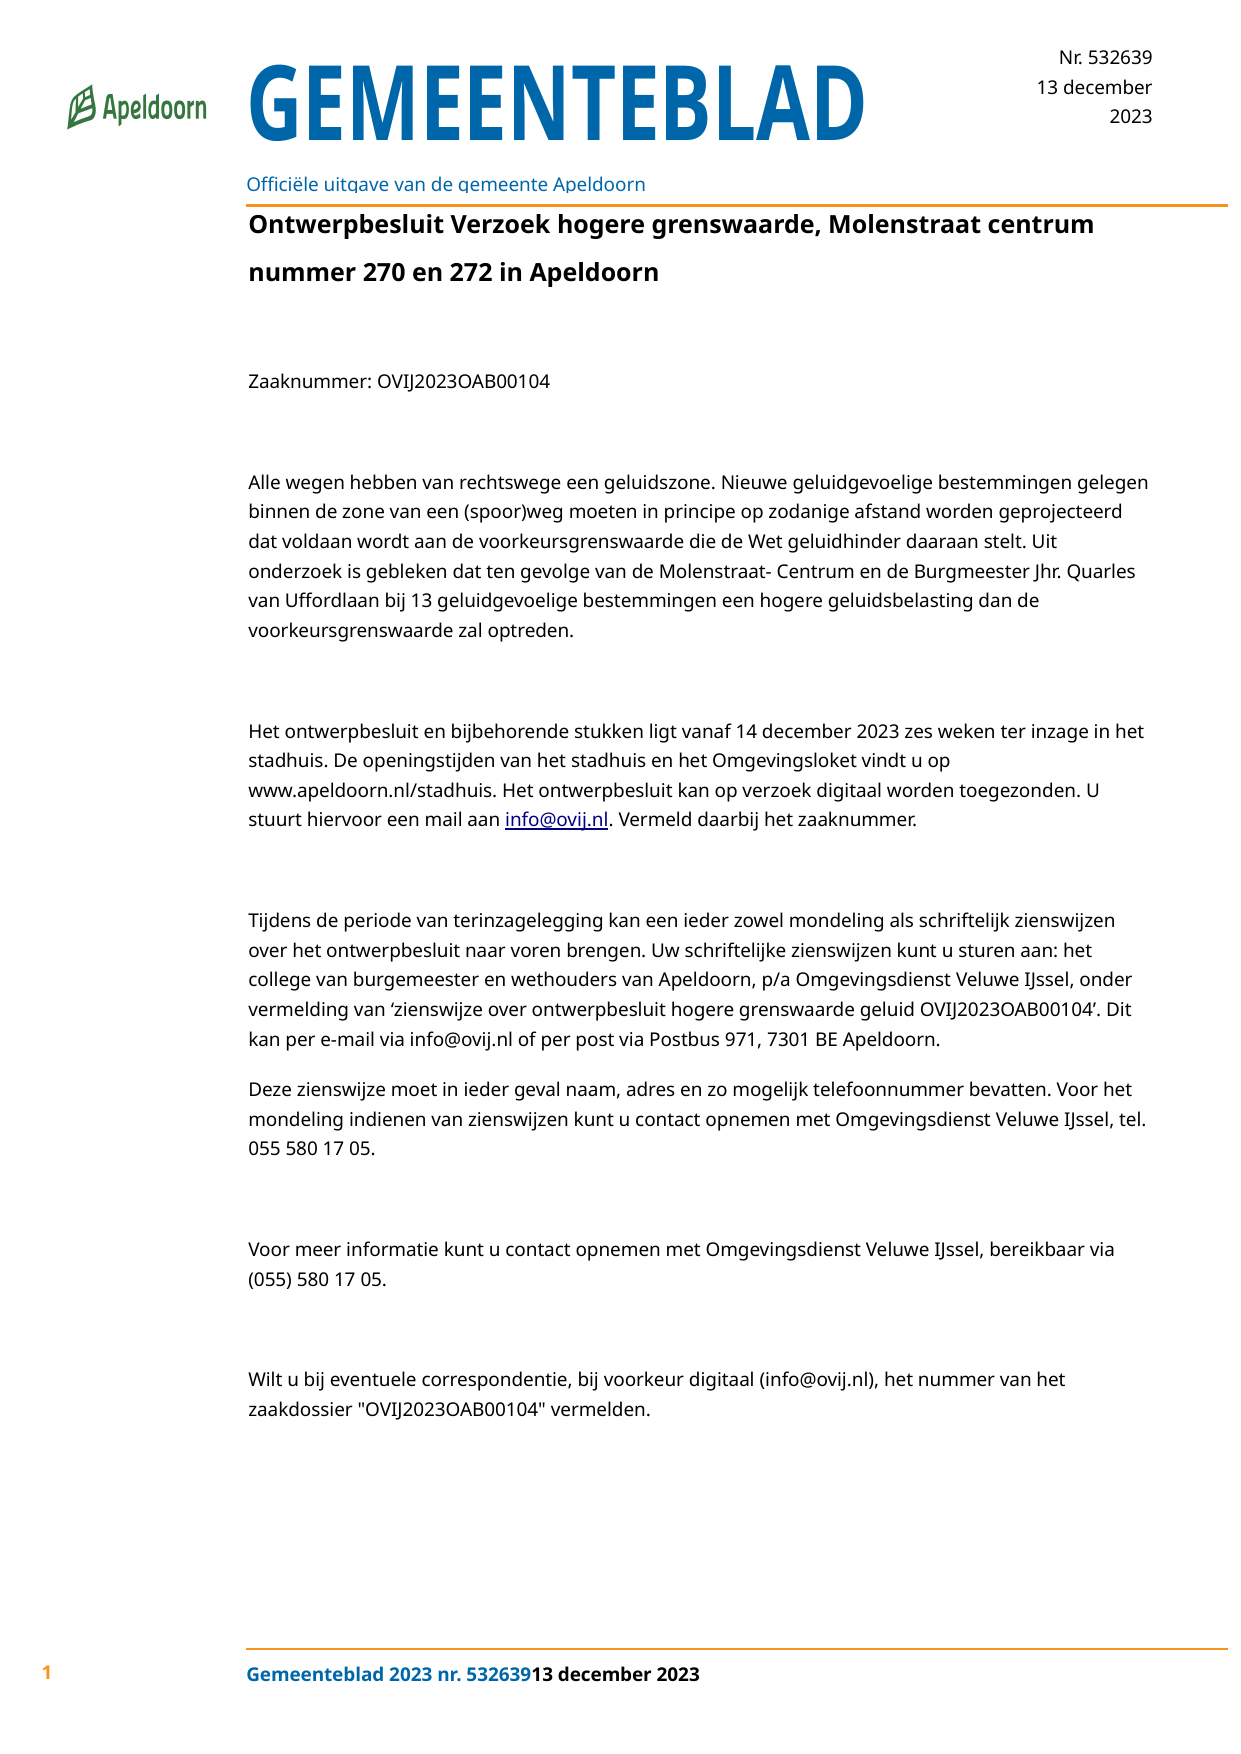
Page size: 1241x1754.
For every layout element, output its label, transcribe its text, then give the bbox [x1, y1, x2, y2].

text Het ontwerpbesluit en bijbehorende stukken ligt vanaf 14 december 2023 zes weken ter inzage in het stadhuis. De openingstijden van het stadhuis en het Omgevingsloket vindt u op www.apeldoorn.nl/stadhuis. Het ontwerpbesluit kan op verzoek digitaal worden toegezonden. U stuurt hiervoor een mail aan info@ovij.nl. Vermeld daarbij het zaaknummer. [248, 718, 1152, 832]
picture [41, 47, 231, 172]
text Alle wegen hebben van rechtswege een geluidszone. Nieuwe geluidgevoelige bestemmingen gelegen binnen de zone van een (spoor)weg moeten in principe op zodanige afstand worden geprojecteerd dat voldaan wordt aan de voorkeursgrenswaarde die de Wet geluidhinder daaraan stelt. Uit onderzoek is gebleken dat ten gevolge van de Molenstraat- Centrum en de Burgmeester Jhr. Quarles van Uffordlaan bij 13 geluidgevoelige bestemmingen een hogere geluidsbelasting dan de voorkeursgrenswaarde zal optreden. [248, 469, 1152, 643]
text Wilt u bij eventuele correspondentie, bij voorkeur digitaal (info@ovij.nl), het nummer van het zaakdossier "OVIJ2023OAB00104" vermelden. [248, 1367, 1152, 1422]
text Zaaknummer: OVIJ2023OAB00104 [248, 368, 1152, 394]
text Ontwerpbesluit Verzoek hogere grenswaarde, Molenstraat centrum nummer 270 en 272 in Apeldoorn [248, 207, 1152, 288]
text Voor meer informatie kunt u contact opnemen met Omgevingsdienst Veluwe IJssel, bereikbaar via (055) 580 17 05. [248, 1236, 1152, 1292]
text Tijdens de periode van terinzagelegging kan een ieder zowel mondeling als schriftelijk zienswijzen over het ontwerpbesluit naar voren brengen. Uw schriftelijke zienswijzen kunt u sturen aan: het college van burgemeester en wethouders van Apeldoorn, p/a Omgevingsdienst Veluwe IJssel, onder vermelding van ‘zienswijze over ontwerpbesluit hogere grenswaarde geluid OVIJ2023OAB00104’. Dit kan per e-mail via info@ovij.nl of per post via Postbus 971, 7301 BE Apeldoorn. [248, 907, 1152, 1052]
text Deze zienswijze moet in ieder geval naam, adres en zo mogelijk telefoonnummer bevatten. Voor het mondeling indienen van zienswijzen kunt u contact opnemen met Omgevingsdienst Veluwe IJssel, tel. 055 580 17 05. [248, 1076, 1152, 1161]
